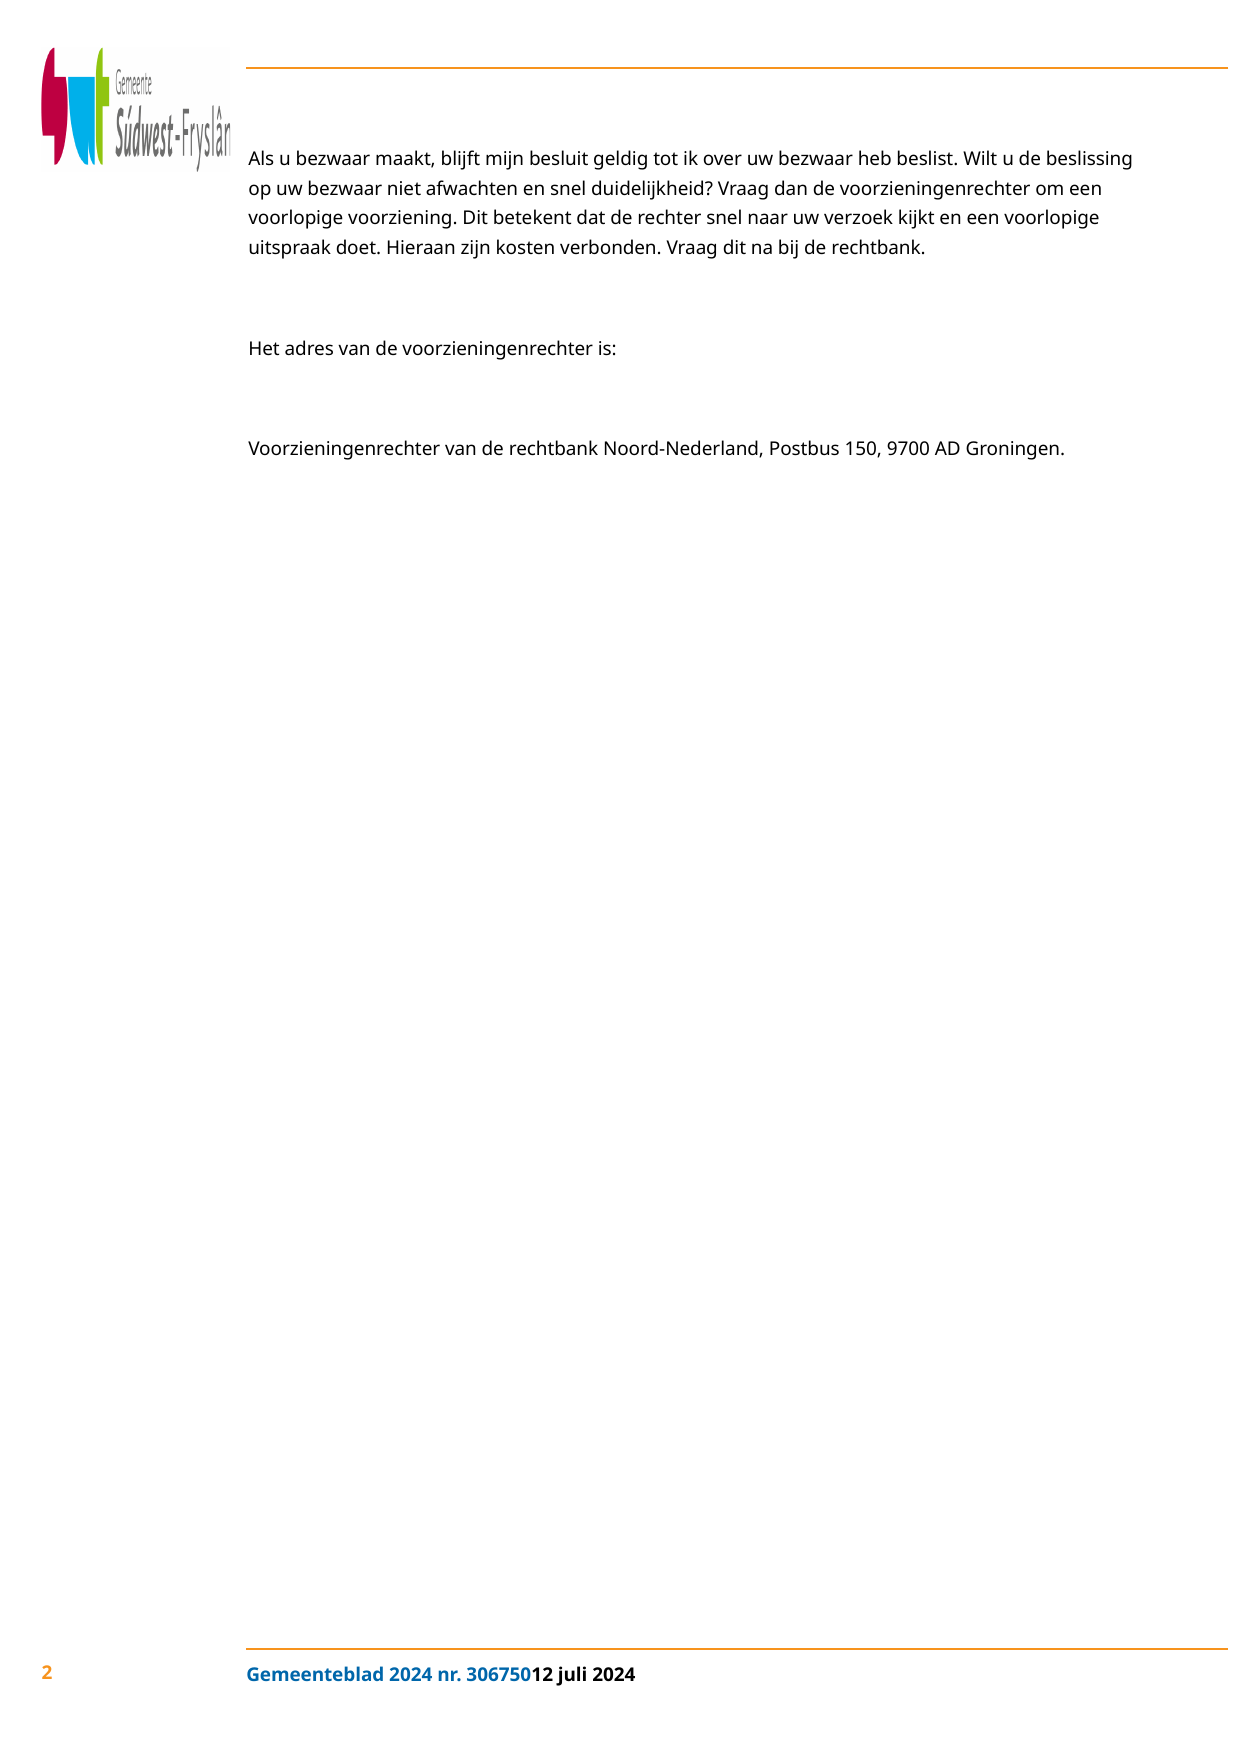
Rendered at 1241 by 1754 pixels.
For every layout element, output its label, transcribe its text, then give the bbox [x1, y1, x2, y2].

picture [41, 47, 231, 172]
text Voorzieningenrechter van de rechtbank Noord-Nederland, Postbus 150, 9700 AD Groningen. [248, 436, 1152, 461]
text Als u bezwaar maakt, blijft mijn besluit geldig tot ik over uw bezwaar heb beslist. Wilt u de beslissing op uw bezwaar niet afwachten en snel duidelijkheid? Vraag dan de voorzieningenrechter om een voorlopige voorziening. Dit betekent dat de rechter snel naar uw verzoek kijkt en een voorlopige uitspraak doet. Hieraan zijn kosten verbonden. Vraag dit na bij de rechtbank. [248, 145, 1152, 260]
text Het adres van de voorzieningenrechter is: [248, 335, 1152, 361]
